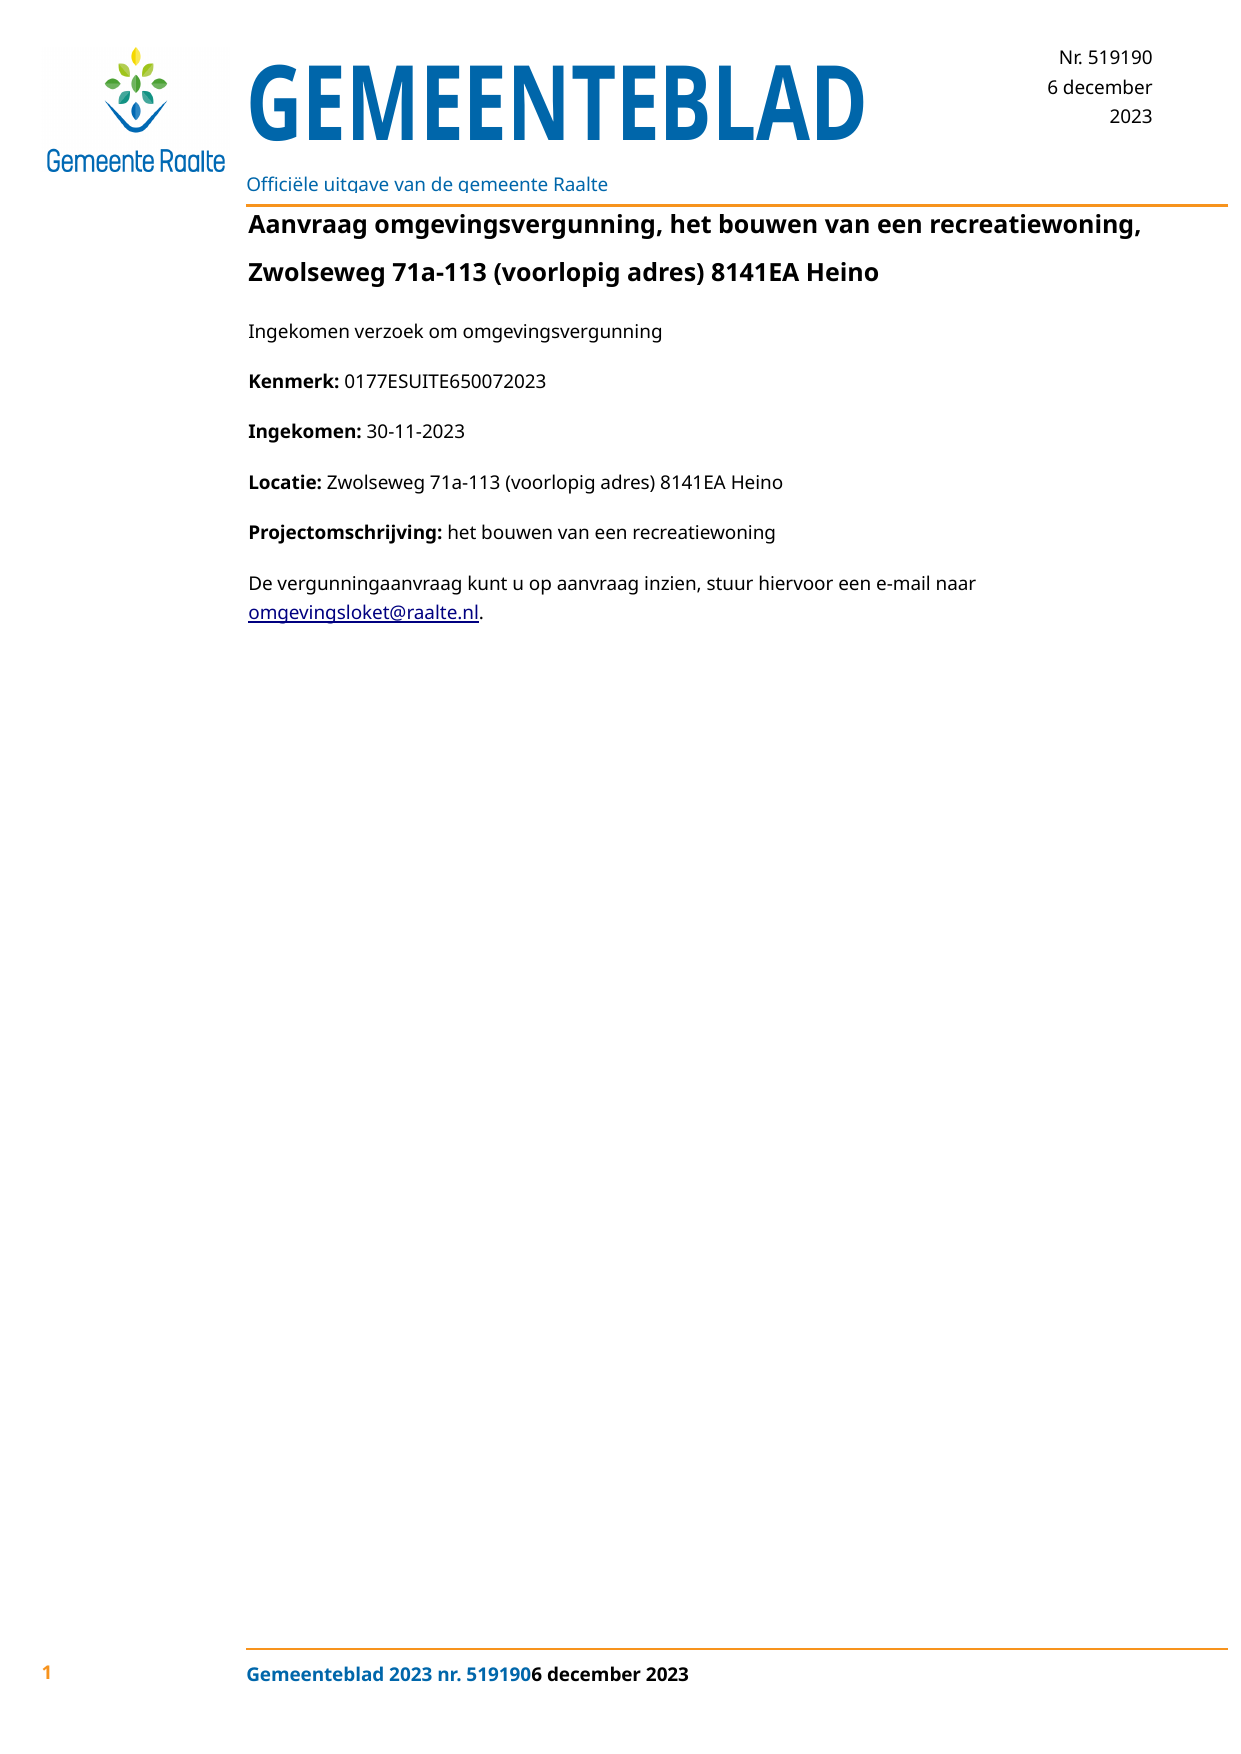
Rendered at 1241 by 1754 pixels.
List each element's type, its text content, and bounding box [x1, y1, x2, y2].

text De vergunningaanvraag kunt u op aanvraag inzien, stuur hiervoor een e-mail naar omgevingsloket@raalte.nl. [248, 570, 1152, 625]
text Locatie: Zwolseweg 71a-113 (voorlopig adres) 8141EA Heino [248, 469, 1152, 495]
text Projectomschrijving: het bouwen van een recreatiewoning [248, 519, 1152, 545]
text Ingekomen verzoek om omgevingsvergunning [248, 318, 1152, 344]
text Ingekomen: 30-11-2023 [248, 419, 1152, 444]
text Aanvraag omgevingsvergunning, het bouwen van een recreatiewoning, Zwolseweg 71a-113 (voorlopig adres) 8141EA Heino [248, 207, 1152, 288]
picture [41, 47, 231, 172]
text Kenmerk: 0177ESUITE650072023 [248, 368, 1152, 394]
